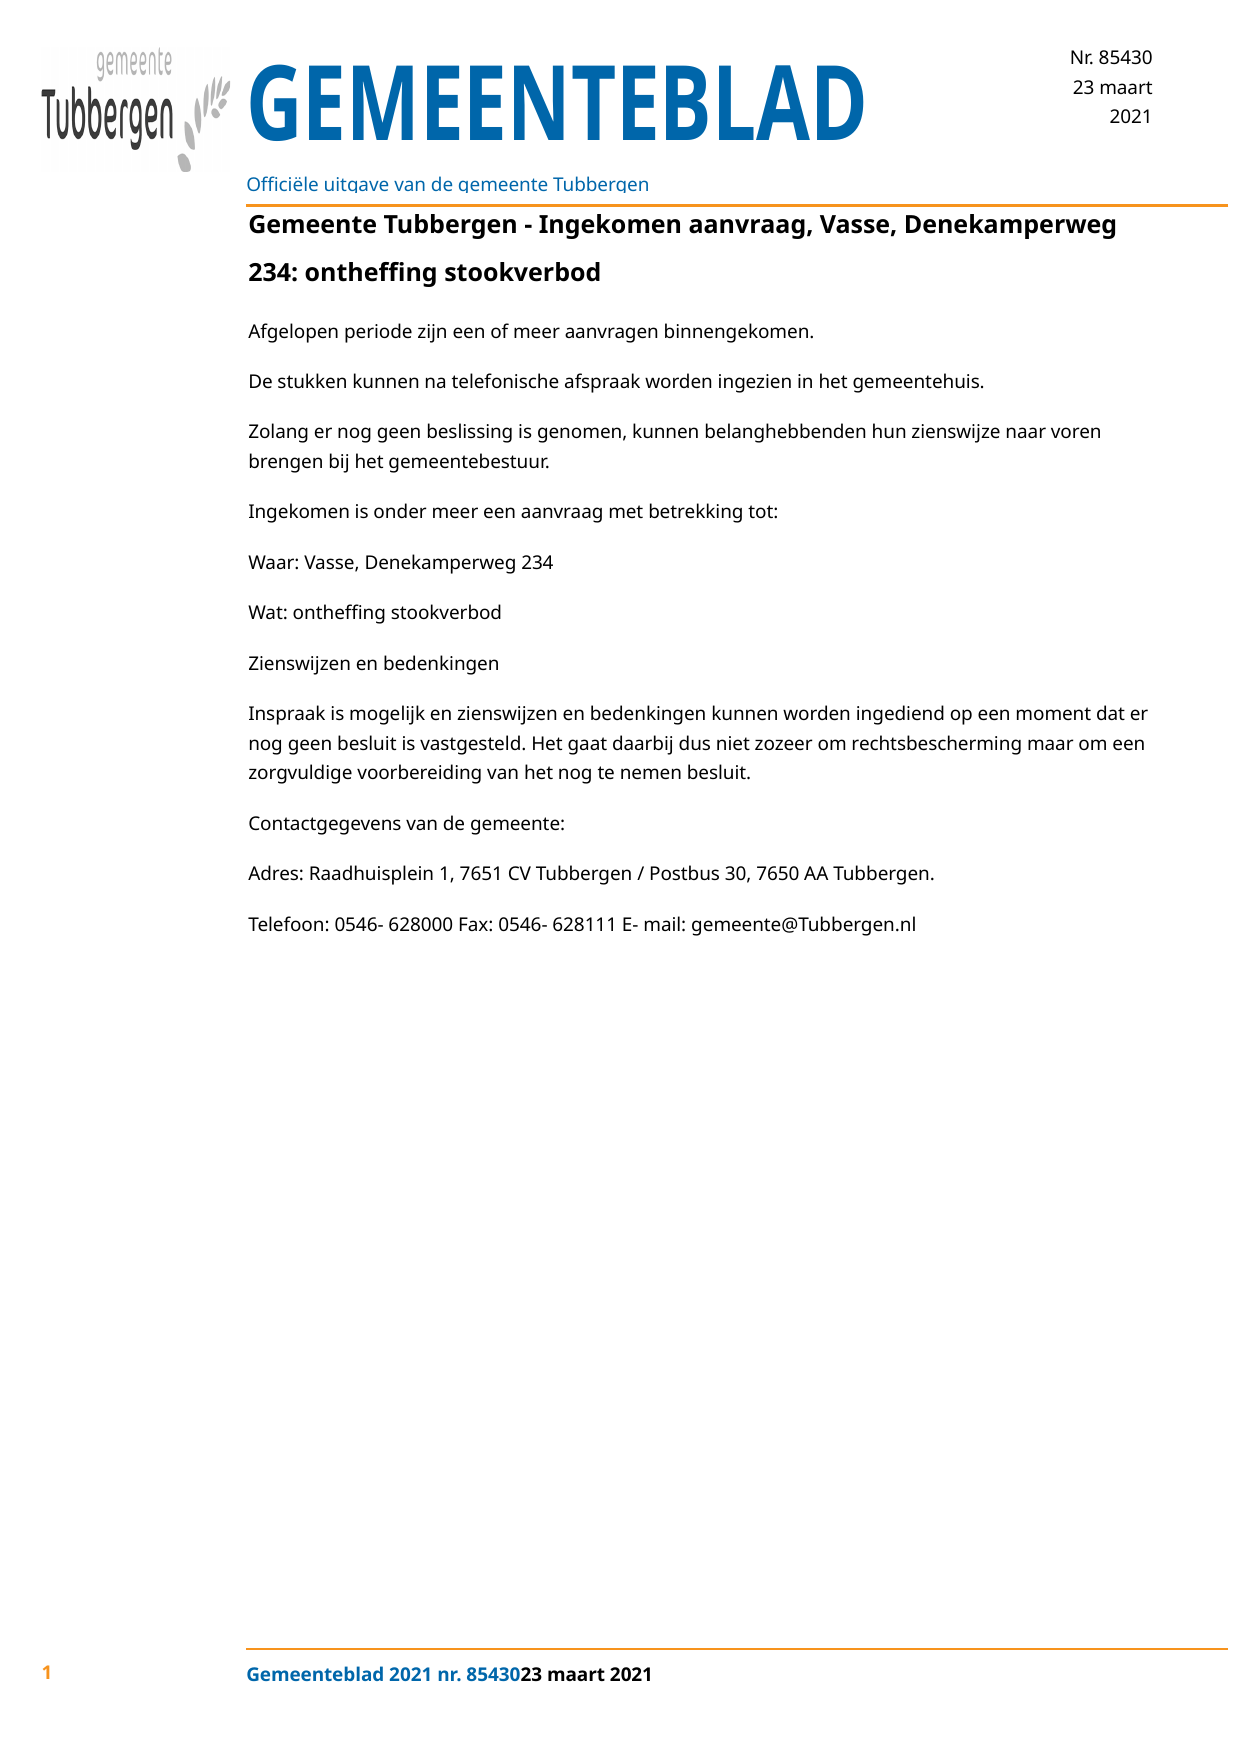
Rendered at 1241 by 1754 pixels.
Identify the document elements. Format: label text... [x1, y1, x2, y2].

text Zolang er nog geen beslissing is genomen, kunnen belanghebbenden hun zienswijze naar voren brengen bij het gemeentebestuur. [248, 419, 1152, 474]
text Gemeente Tubbergen - Ingekomen aanvraag, Vasse, Denekamperweg 234: ontheffing stookverbod [248, 207, 1152, 288]
text Telefoon: 0546- 628000 Fax: 0546- 628111 E- mail: gemeente@Tubbergen.nl [248, 911, 1152, 937]
text Afgelopen periode zijn een of meer aanvragen binnengekomen. [248, 318, 1152, 344]
text Waar: Vasse, Denekamperweg 234 [248, 549, 1152, 575]
text Ingekomen is onder meer een aanvraag met betrekking tot: [248, 499, 1152, 524]
text Zienswijzen en bedenkingen [248, 650, 1152, 676]
text Adres: Raadhuisplein 1, 7651 CV Tubbergen / Postbus 30, 7650 AA Tubbergen. [248, 860, 1152, 886]
text De stukken kunnen na telefonische afspraak worden ingezien in het gemeentehuis. [248, 368, 1152, 394]
picture [41, 47, 231, 172]
text Contactgegevens van de gemeente: [248, 810, 1152, 836]
text Inspraak is mogelijk en zienswijzen en bedenkingen kunnen worden ingediend op een moment dat er nog geen besluit is vastgesteld. Het gaat daarbij dus niet zozeer om rechtsbescherming maar om een zorgvuldige voorbereiding van het nog te nemen besluit. [248, 700, 1152, 785]
text Wat: ontheffing stookverbod [248, 599, 1152, 625]
